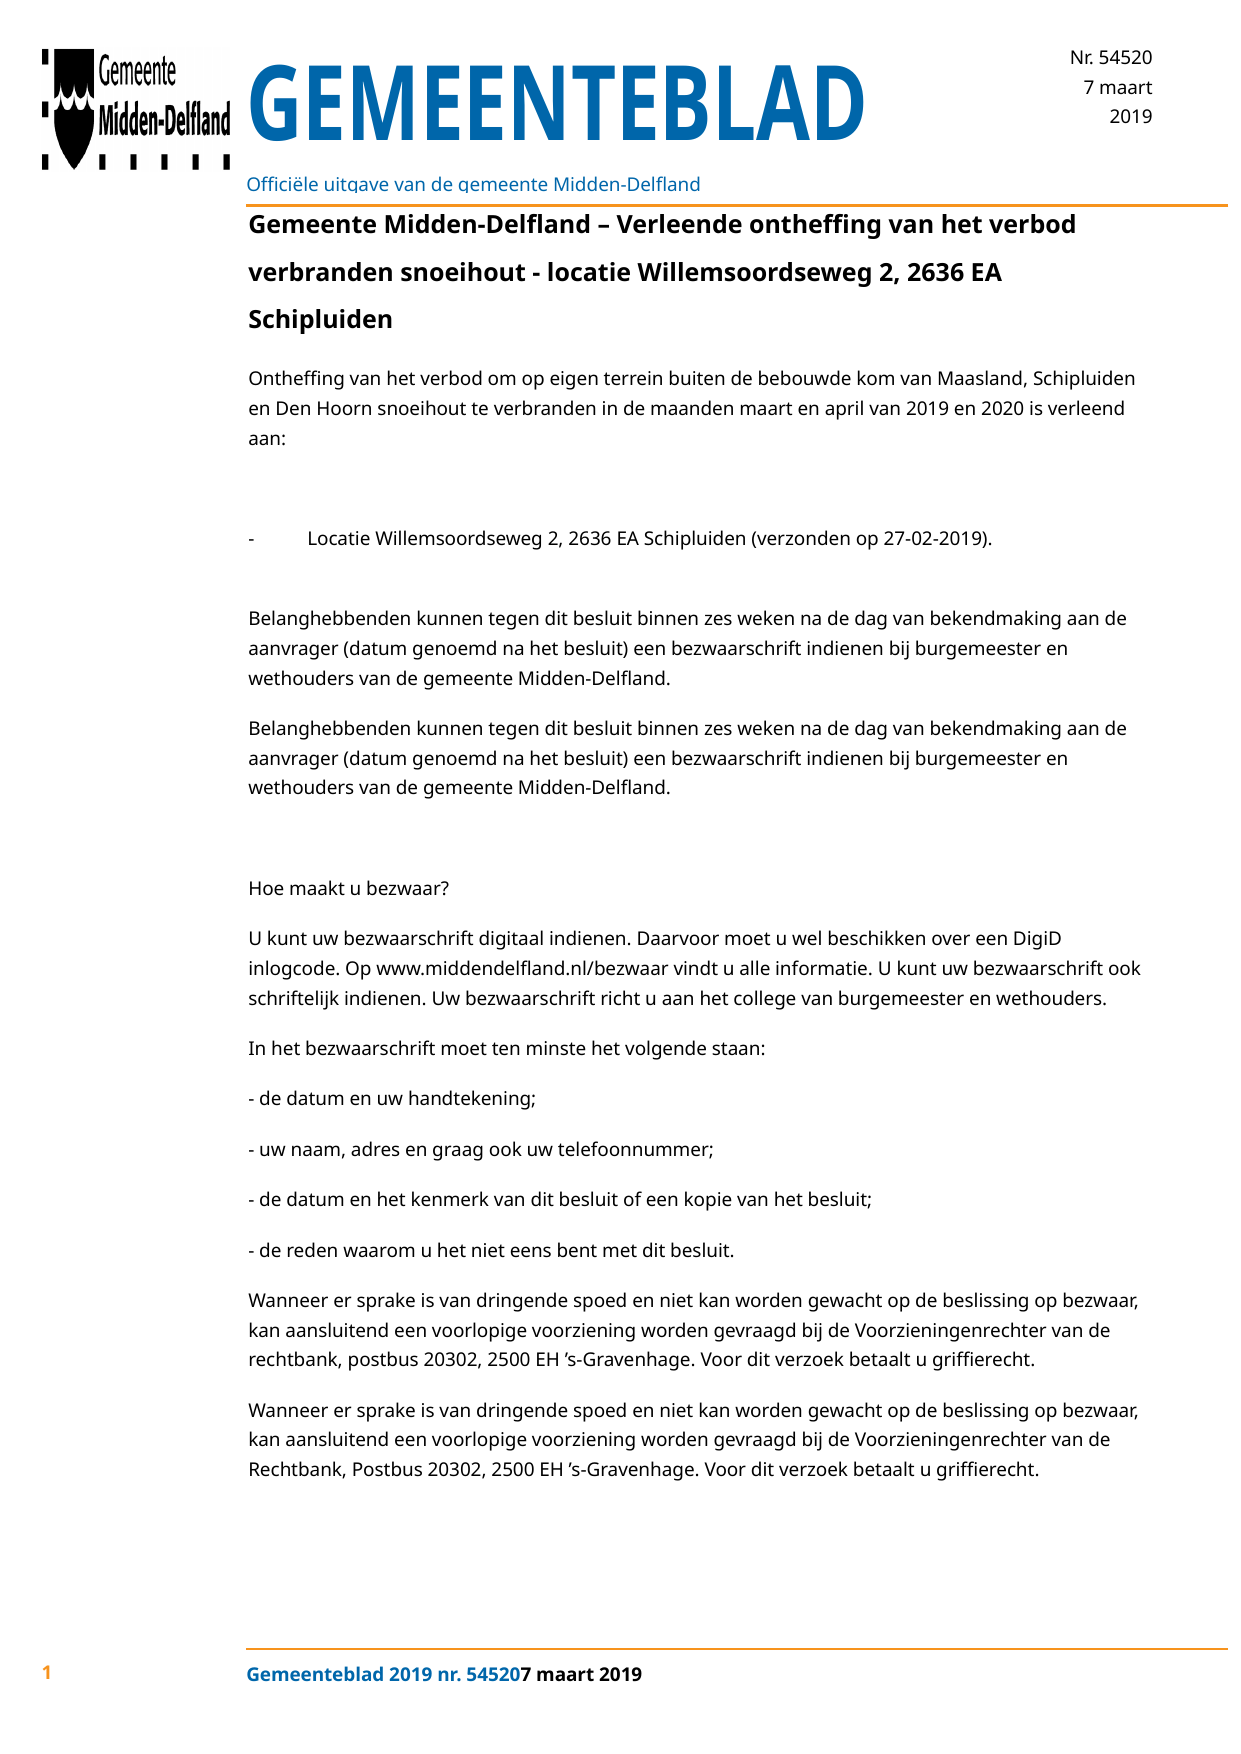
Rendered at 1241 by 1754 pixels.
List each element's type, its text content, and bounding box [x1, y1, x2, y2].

text ​Wanneer er sprake is van dringende spoed en niet kan worden gewacht op de beslissing op bezwaar, kan aansluitend een voorlopige voorziening worden gevraagd bij de Voorzieningenrechter van de rechtbank, postbus 20302, 2500 EH ’s-Gravenhage. Voor dit verzoek betaalt u griffierecht. [248, 1287, 1152, 1372]
text - de datum en uw handtekening; [248, 1086, 1152, 1111]
text Belanghebbenden kunnen tegen dit besluit binnen zes weken na de dag van bekendmaking aan de aanvrager (datum genoemd na het besluit) een bezwaarschrift indienen bij burgemeester en wethouders van de gemeente Midden-Delfland. [248, 606, 1152, 690]
text Hoe maakt u bezwaar? [248, 875, 1152, 901]
text - de reden waarom u het niet eens bent met dit besluit. [248, 1237, 1152, 1262]
text Belanghebbenden kunnen tegen dit besluit binnen zes weken na de dag van bekendmaking aan de aanvrager (datum genoemd na het besluit) een bezwaarschrift indienen bij burgemeester en wethouders van de gemeente Midden-Delfland. [248, 715, 1152, 800]
text Ontheffing van het verbod om op eigen terrein buiten de bebouwde kom van Maasland, Schipluiden en Den Hoorn snoeihout te verbranden in de maanden maart en april van 2019 en 2020 is verleend aan: [248, 366, 1152, 450]
text In het bezwaarschrift moet ten minste het volgende staan: [248, 1035, 1152, 1061]
text Wanneer er sprake is van dringende spoed en niet kan worden gewacht op de beslissing op bezwaar, kan aansluitend een voorlopige voorziening worden gevraagd bij de Voorzieningenrechter van de Rechtbank, Postbus 20302, 2500 EH ’s-Gravenhage. Voor dit verzoek betaalt u griffierecht. [248, 1397, 1152, 1482]
text ​ [248, 825, 1152, 850]
list Locatie Willemsoordseweg 2, 2636 EA Schipluiden (verzonden op 27-02-2019). [248, 526, 1152, 551]
text - uw naam, adres en graag ook uw telefoonnummer; [248, 1136, 1152, 1162]
text Gemeente Midden-Delfland – Verleende ontheffing van het verbod verbranden snoeihout - locatie Willemsoordseweg 2, 2636 EA Schipluiden [248, 207, 1152, 336]
picture [41, 47, 231, 172]
text U kunt uw bezwaarschrift digitaal indienen. Daarvoor moet u wel beschikken over een DigiD inlogcode. Op www.middendelfland.nl/bezwaar vindt u alle informatie. U kunt uw bezwaarschrift ook schriftelijk indienen. Uw bezwaarschrift richt u aan het college van burgemeester en wethouders. [248, 926, 1152, 1010]
text - de datum en het kenmerk van dit besluit of een kopie van het besluit; [248, 1186, 1152, 1212]
